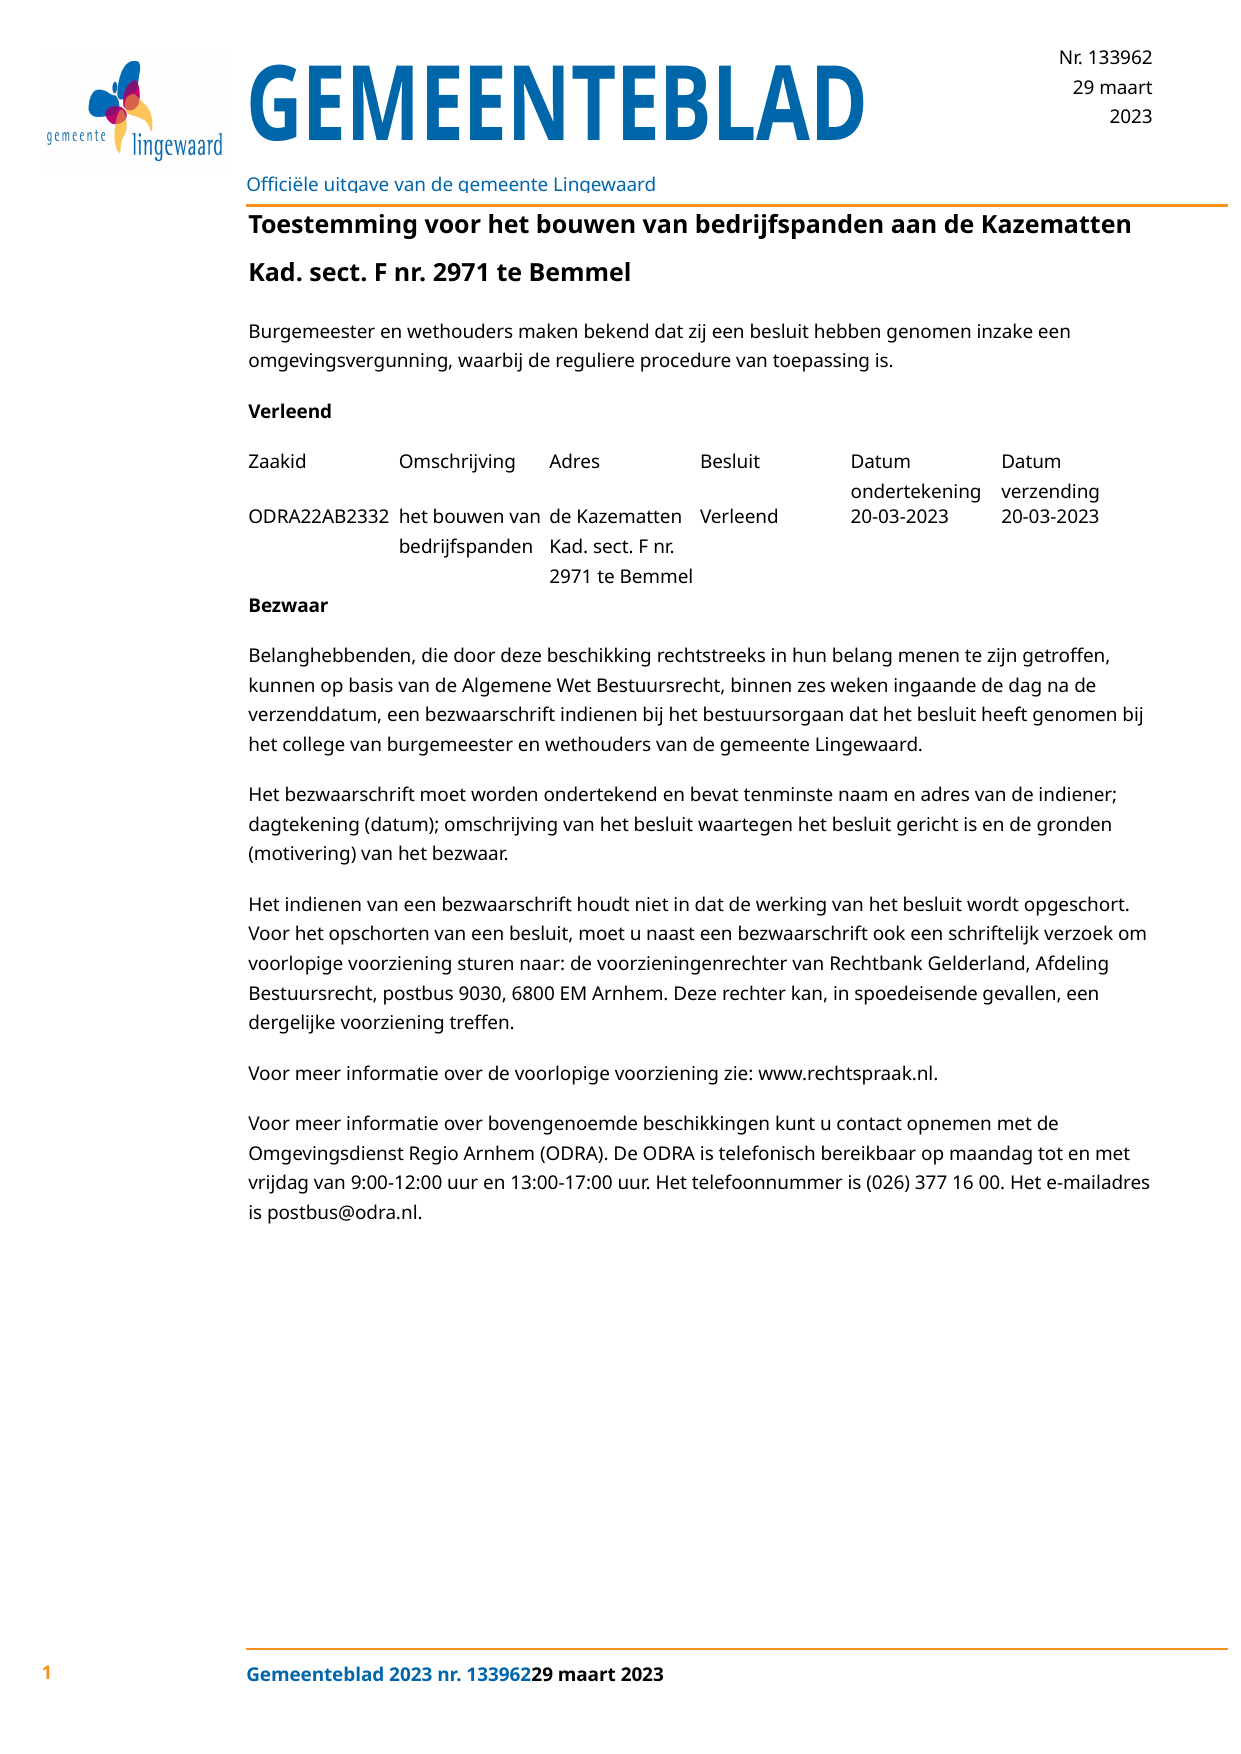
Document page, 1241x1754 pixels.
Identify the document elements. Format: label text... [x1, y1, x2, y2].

table_header Omschrijving [399, 449, 549, 504]
table_header Adres [549, 449, 700, 504]
table_header Besluit [700, 449, 850, 504]
text Burgemeester en wethouders maken bekend dat zij een besluit hebben genomen inzake een omgevingsvergunning, waarbij de reguliere procedure van toepassing is. [248, 318, 1152, 373]
table_header Datum verzending [1001, 449, 1152, 504]
table_cell 20-03-2023 [850, 504, 1001, 589]
text Verleend [248, 398, 1152, 424]
table_header Datum ondertekening [850, 449, 1001, 504]
table_header Zaakid [248, 449, 398, 504]
table_cell Verleend [700, 504, 850, 589]
text Voor meer informatie over bovengenoemde beschikkingen kunt u contact opnemen met de Omgevingsdienst Regio Arnhem (ODRA). De ODRA is telefonisch bereikbaar op maandag tot en met vrijdag van 9:00-12:00 uur en 13:00-17:00 uur. Het telefoonnummer is (026) 377 16 00. Het e-mailadres is postbus@odra.nl. [248, 1110, 1152, 1225]
text Bezwaar [248, 592, 1152, 618]
picture [41, 47, 231, 172]
table_cell de Kazematten Kad. sect. F nr. 2971 te Bemmel [549, 504, 700, 589]
text Belanghebbenden, die door deze beschikking rechtstreeks in hun belang menen te zijn getroffen, kunnen op basis van de Algemene Wet Bestuursrecht, binnen zes weken ingaande de dag na de verzenddatum, een bezwaarschrift indienen bij het bestuursorgaan dat het besluit heeft genomen bij het college van burgemeester en wethouders van de gemeente Lingewaard. [248, 642, 1152, 757]
table_cell 20-03-2023 [1001, 504, 1152, 589]
table_cell ODRA22AB2332 [248, 504, 398, 589]
text Het indienen van een bezwaarschrift houdt niet in dat de werking van het besluit wordt opgeschort. Voor het opschorten van een besluit, moet u naast een bezwaarschrift ook een schriftelijk verzoek om voorlopige voorziening sturen naar: de voorzieningenrechter van Rechtbank Gelderland, Afdeling Bestuursrecht, postbus 9030, 6800 EM Arnhem. Deze rechter kan, in spoedeisende gevallen, een dergelijke voorziening treffen. [248, 891, 1152, 1035]
text Voor meer informatie over de voorlopige voorziening zie: www.rechtspraak.nl. [248, 1060, 1152, 1086]
text Het bezwaarschrift moet worden ondertekend en bevat tenminste naam en adres van de indiener; dagtekening (datum); omschrijving van het besluit waartegen het besluit gericht is en de gronden (motivering) van het bezwaar. [248, 781, 1152, 866]
table_cell het bouwen van bedrijfspanden [399, 504, 549, 589]
text Toestemming voor het bouwen van bedrijfspanden aan de Kazematten Kad. sect. F nr. 2971 te Bemmel [248, 207, 1152, 288]
